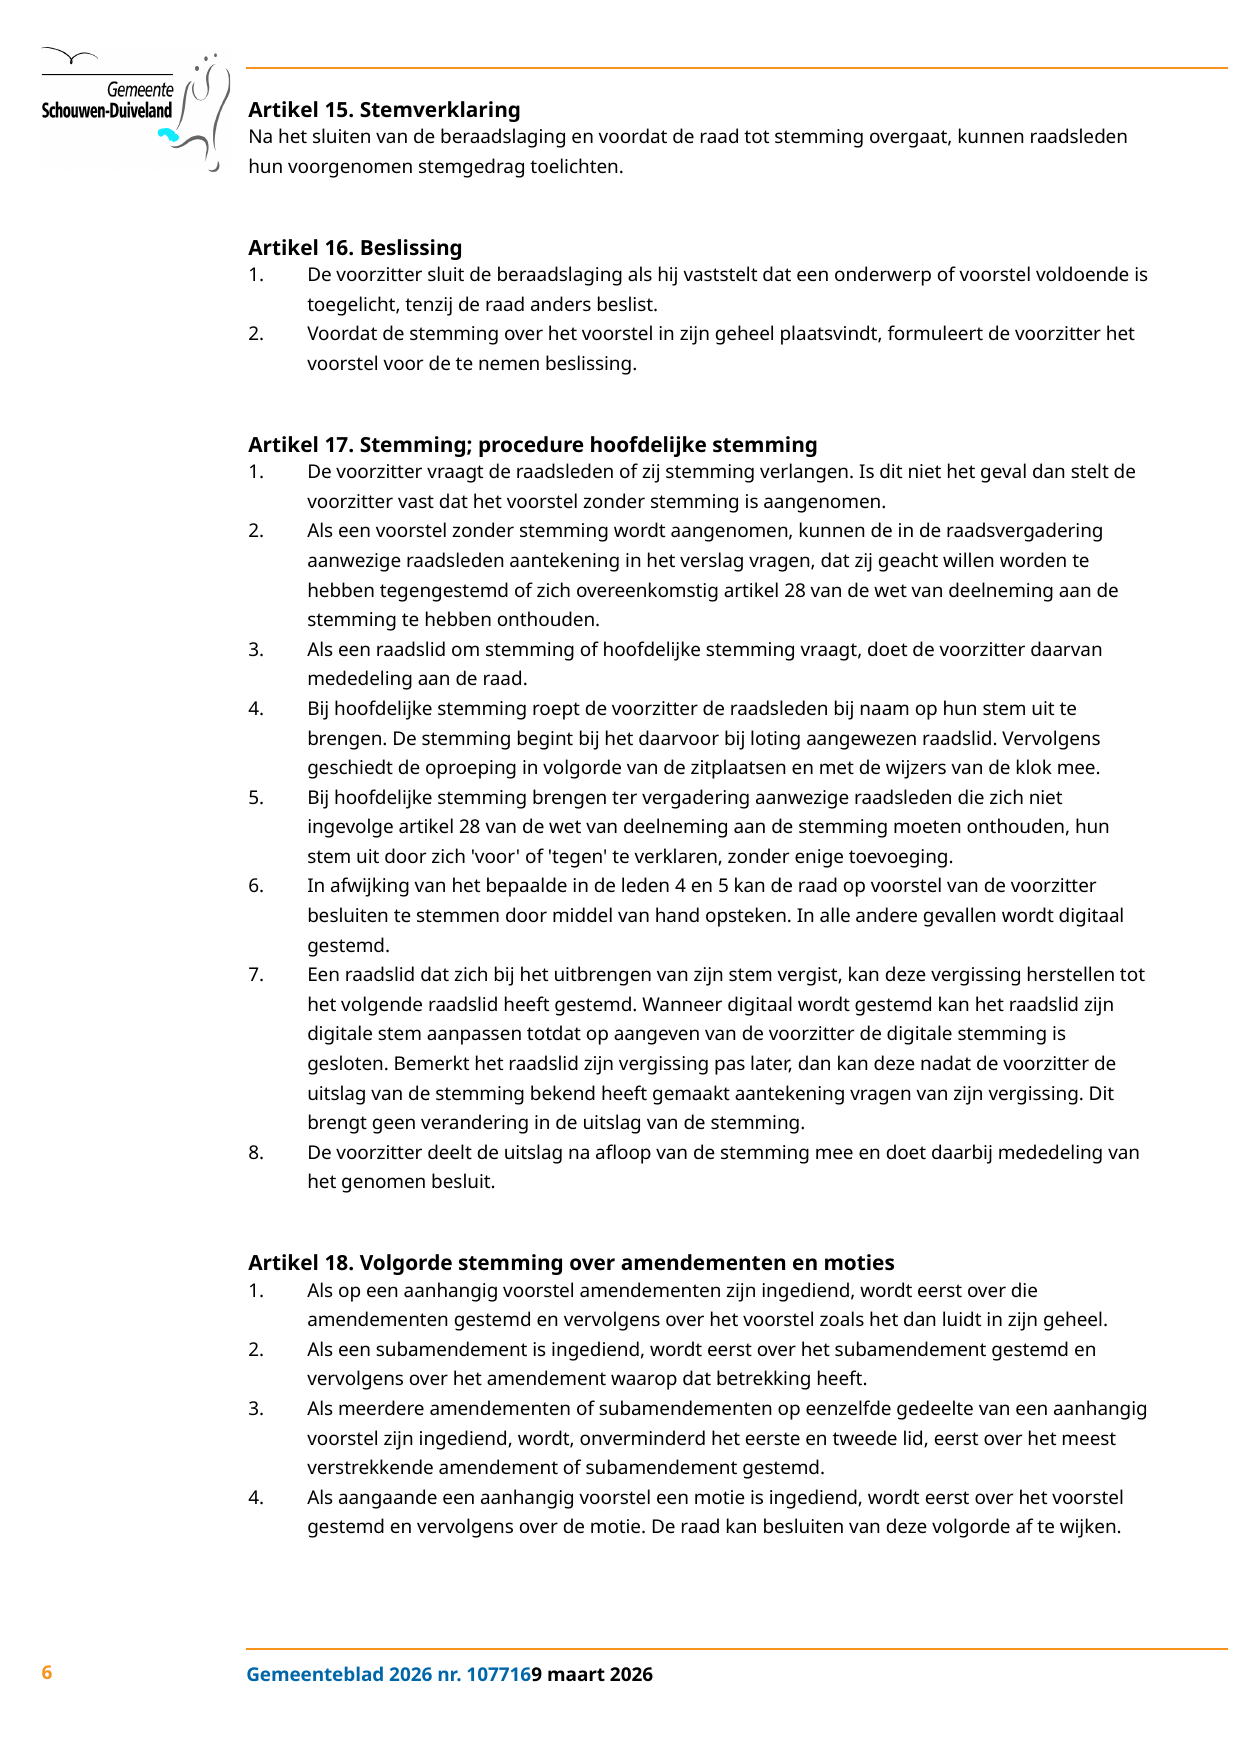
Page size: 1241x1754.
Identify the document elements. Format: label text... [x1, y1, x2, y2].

list De voorzitter deelt de uitslag na afloop van de stemming mee en doet daarbij mededeling van het genomen besluit. [248, 1139, 1152, 1194]
text Artikel 18. Volgorde stemming over amendementen en moties [248, 1248, 1152, 1277]
list Bij hoofdelijke stemming brengen ter vergadering aanwezige raadsleden die zich niet ingevolge artikel 28 van de wet van deelneming aan de stemming moeten onthouden, hun stem uit door zich 'voor' of 'tegen' te verklaren, zonder enige toevoeging. [248, 784, 1152, 869]
list Als meerdere amendementen of subamendementen op eenzelfde gedeelte van een aanhangig voorstel zijn ingediend, wordt, onverminderd het eerste en tweede lid, eerst over het meest verstrekkende amendement of subamendement gestemd. [248, 1395, 1152, 1480]
picture [41, 47, 231, 172]
list Als een voorstel zonder stemming wordt aangenomen, kunnen de in de raadsvergadering aanwezige raadsleden aantekening in het verslag vragen, dat zij geacht willen worden te hebben tegengestemd of zich overeenkomstig artikel 28 van de wet van deelneming aan de stemming te hebben onthouden. [248, 518, 1152, 632]
list Bij hoofdelijke stemming roept de voorzitter de raadsleden bij naam op hun stem uit te brengen. De stemming begint bij het daarvoor bij loting aangewezen raadslid. Vervolgens geschiedt de oproeping in volgorde van de zitplaatsen en met de wijzers van de klok mee. [248, 695, 1152, 780]
list De voorzitter vraagt de raadsleden of zij stemming verlangen. Is dit niet het geval dan stelt de voorzitter vast dat het voorstel zonder stemming is aangenomen. [248, 458, 1152, 514]
list De voorzitter sluit de beraadslaging als hij vaststelt dat een onderwerp of voorstel voldoende is toegelicht, tenzij de raad anders beslist. [248, 261, 1152, 317]
text Artikel 15. Stemverklaring [248, 95, 1152, 123]
list Als een subamendement is ingediend, wordt eerst over het subamendement gestemd en vervolgens over het amendement waarop dat betrekking heeft. [248, 1336, 1152, 1391]
list In afwijking van het bepaalde in de leden 4 en 5 kan de raad op voorstel van de voorzitter besluiten te stemmen door middel van hand opsteken. In alle andere gevallen wordt digitaal gestemd. [248, 873, 1152, 957]
list Voordat de stemming over het voorstel in zijn geheel plaatsvindt, formuleert de voorzitter het voorstel voor de te nemen beslissing. [248, 320, 1152, 376]
list Als aangaande een aanhangig voorstel een motie is ingediend, wordt eerst over het voorstel gestemd en vervolgens over de motie. De raad kan besluiten van deze volgorde af te wijken. [248, 1484, 1152, 1539]
text Artikel 16. Beslissing [248, 233, 1152, 261]
list Als een raadslid om stemming of hoofdelijke stemming vraagt, doet de voorzitter daarvan mededeling aan de raad. [248, 636, 1152, 691]
text Na het sluiten van de beraadslaging en voordat de raad tot stemming overgaat, kunnen raadsleden hun voorgenomen stemgedrag toelichten. [248, 123, 1152, 178]
text Artikel 17. Stemming; procedure hoofdelijke stemming [248, 430, 1152, 458]
list Een raadslid dat zich bij het uitbrengen van zijn stem vergist, kan deze vergissing herstellen tot het volgende raadslid heeft gestemd. Wanneer digitaal wordt gestemd kan het raadslid zijn digitale stem aanpassen totdat op aangeven van de voorzitter de digitale stemming is gesloten. Bemerkt het raadslid zijn vergissing pas later, dan kan deze nadat de voorzitter de uitslag van de stemming bekend heeft gemaakt aantekening vragen van zijn vergissing. Dit brengt geen verandering in de uitslag van de stemming. [248, 961, 1152, 1135]
list Als op een aanhangig voorstel amendementen zijn ingediend, wordt eerst over die amendementen gestemd en vervolgens over het voorstel zoals het dan luidt in zijn geheel. [248, 1277, 1152, 1332]
